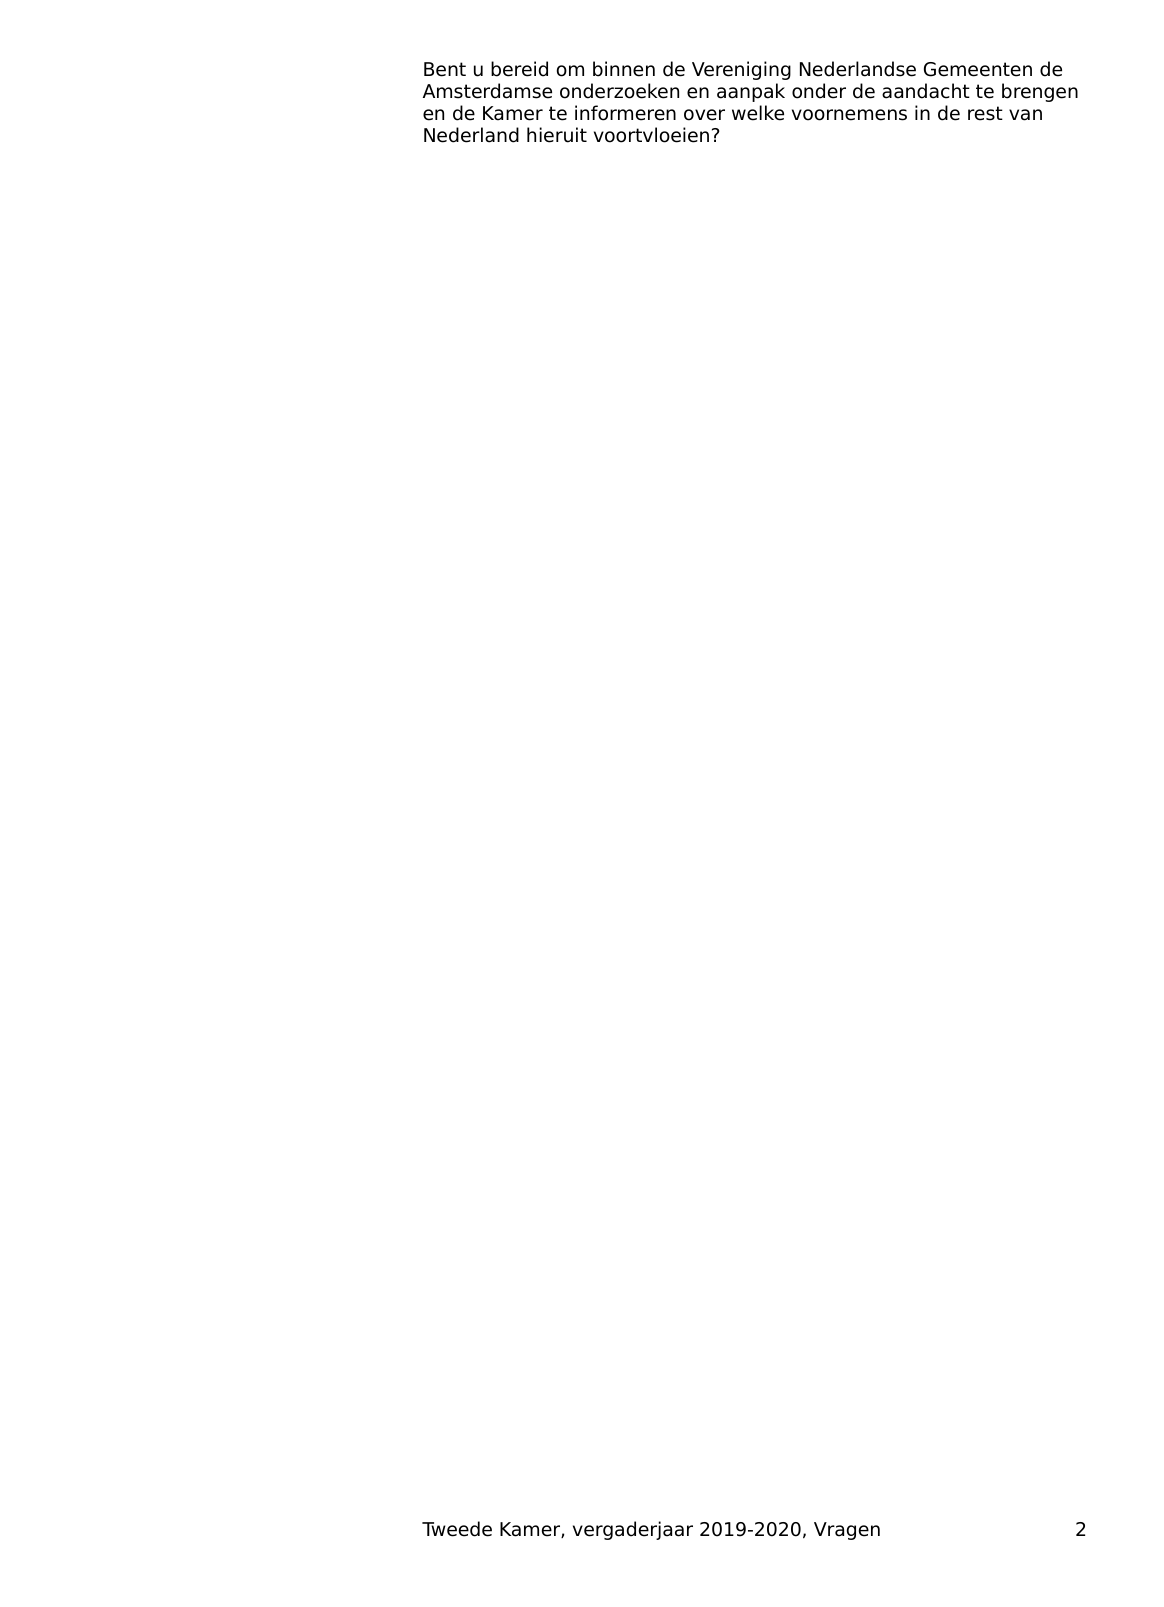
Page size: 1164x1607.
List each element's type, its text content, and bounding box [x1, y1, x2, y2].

text Bent u bereid om binnen de Vereniging Nederlandse Gemeenten de Amsterdamse onderzoeken en aanpak onder de aandacht te brengen en de Kamer te informeren over welke voornemens in de rest van Nederland hieruit voortvloeien? [422, 59, 1087, 147]
